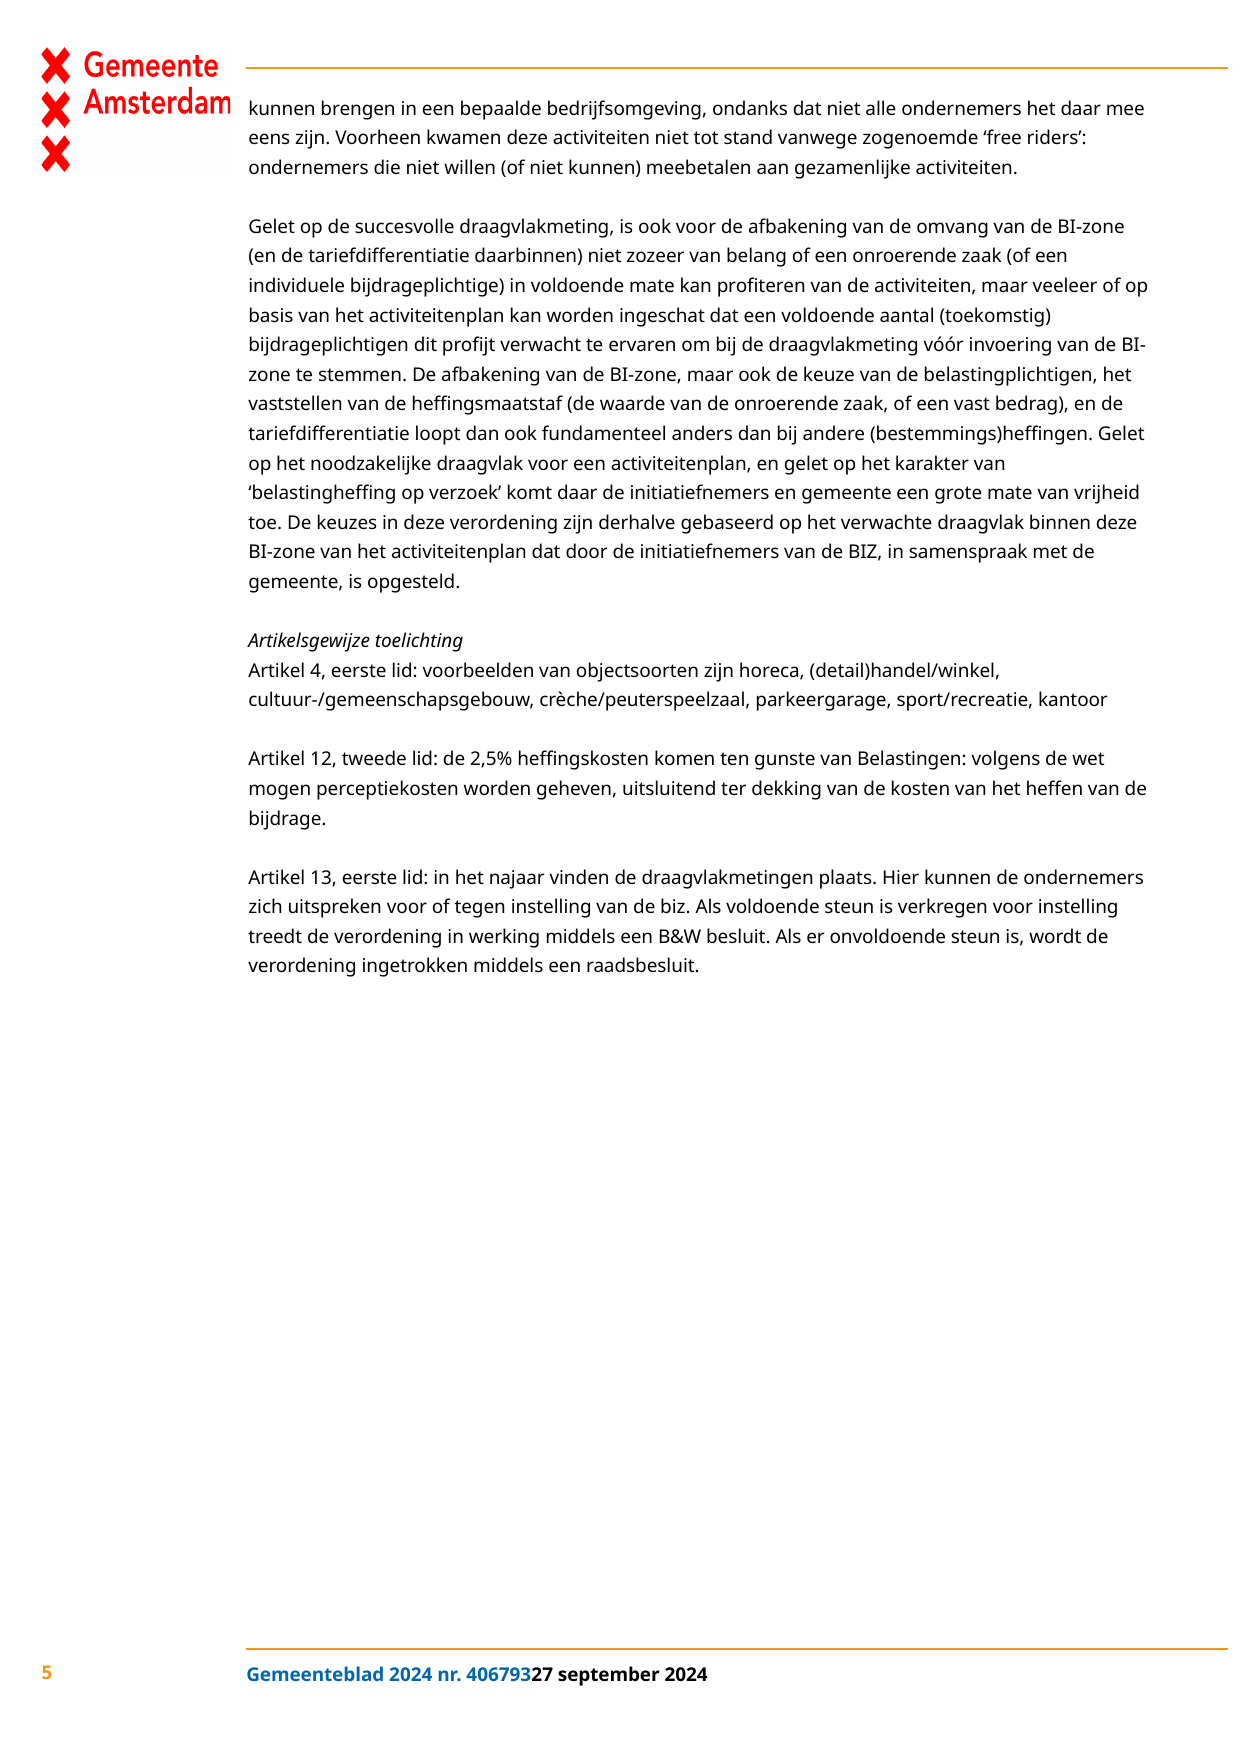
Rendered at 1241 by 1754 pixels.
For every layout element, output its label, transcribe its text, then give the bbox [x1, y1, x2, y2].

text Artikel 13, eerste lid: in het najaar vinden de draagvlakmetingen plaats. Hier kunnen de ondernemers zich uitspreken voor of tegen instelling van de biz. Als voldoende steun is verkregen voor instelling treedt de verordening in werking middels een B&W besluit. Als er onvoldoende steun is, wordt de verordening ingetrokken middels een raadsbesluit. [248, 864, 1152, 978]
text Gelet op de succesvolle draagvlakmeting, is ook voor de afbakening van de omvang van de BI-zone (en de tariefdifferentiatie daarbinnen) niet zozeer van belang of een onroerende zaak (of een individuele bijdrageplichtige) in voldoende mate kan profiteren van de activiteiten, maar veeleer of op basis van het activiteitenplan kan worden ingeschat dat een voldoende aantal (toekomstig) bijdrageplichtigen dit profijt verwacht te ervaren om bij de draagvlakmeting vóór invoering van de BI-zone te stemmen. De afbakening van de BI-zone, maar ook de keuze van de belastingplichtigen, het vaststellen van de heffingsmaatstaf (de waarde van de onroerende zaak, of een vast bedrag), en de tariefdifferentiatie loopt dan ook fundamenteel anders dan bij andere (bestemmings)heffingen. Gelet op het noodzakelijke draagvlak voor een activiteitenplan, en gelet op het karakter van ‘belastingheffing op verzoek’ komt daar de initiatiefnemers en gemeente een grote mate van vrijheid toe. De keuzes in deze verordening zijn derhalve gebaseerd op het verwachte draagvlak binnen deze BI-zone van het activiteitenplan dat door de initiatiefnemers van de BIZ, in samenspraak met de gemeente, is opgesteld. [248, 213, 1152, 594]
picture [41, 47, 231, 172]
text kunnen brengen in een bepaalde bedrijfsomgeving, ondanks dat niet alle ondernemers het daar mee eens zijn. Voorheen kwamen deze activiteiten niet tot stand vanwege zogenoemde ‘free riders’: ondernemers die niet willen (of niet kunnen) meebetalen aan gezamenlijke activiteiten. [248, 95, 1152, 180]
text Artikel 12, tweede lid: de 2,5% heffingskosten komen ten gunste van Belastingen: volgens de wet mogen perceptiekosten worden geheven, uitsluitend ter dekking van de kosten van het heffen van de bijdrage. [248, 746, 1152, 831]
text Artikel 4, eerste lid: voorbeelden van objectsoorten zijn horeca, (detail)handel/winkel, cultuur-/gemeenschapsgebouw, crèche/peuterspeelzaal, parkeergarage, sport/recreatie, kantoor [248, 657, 1152, 712]
text Artikelsgewijze toelichting [248, 627, 1152, 653]
